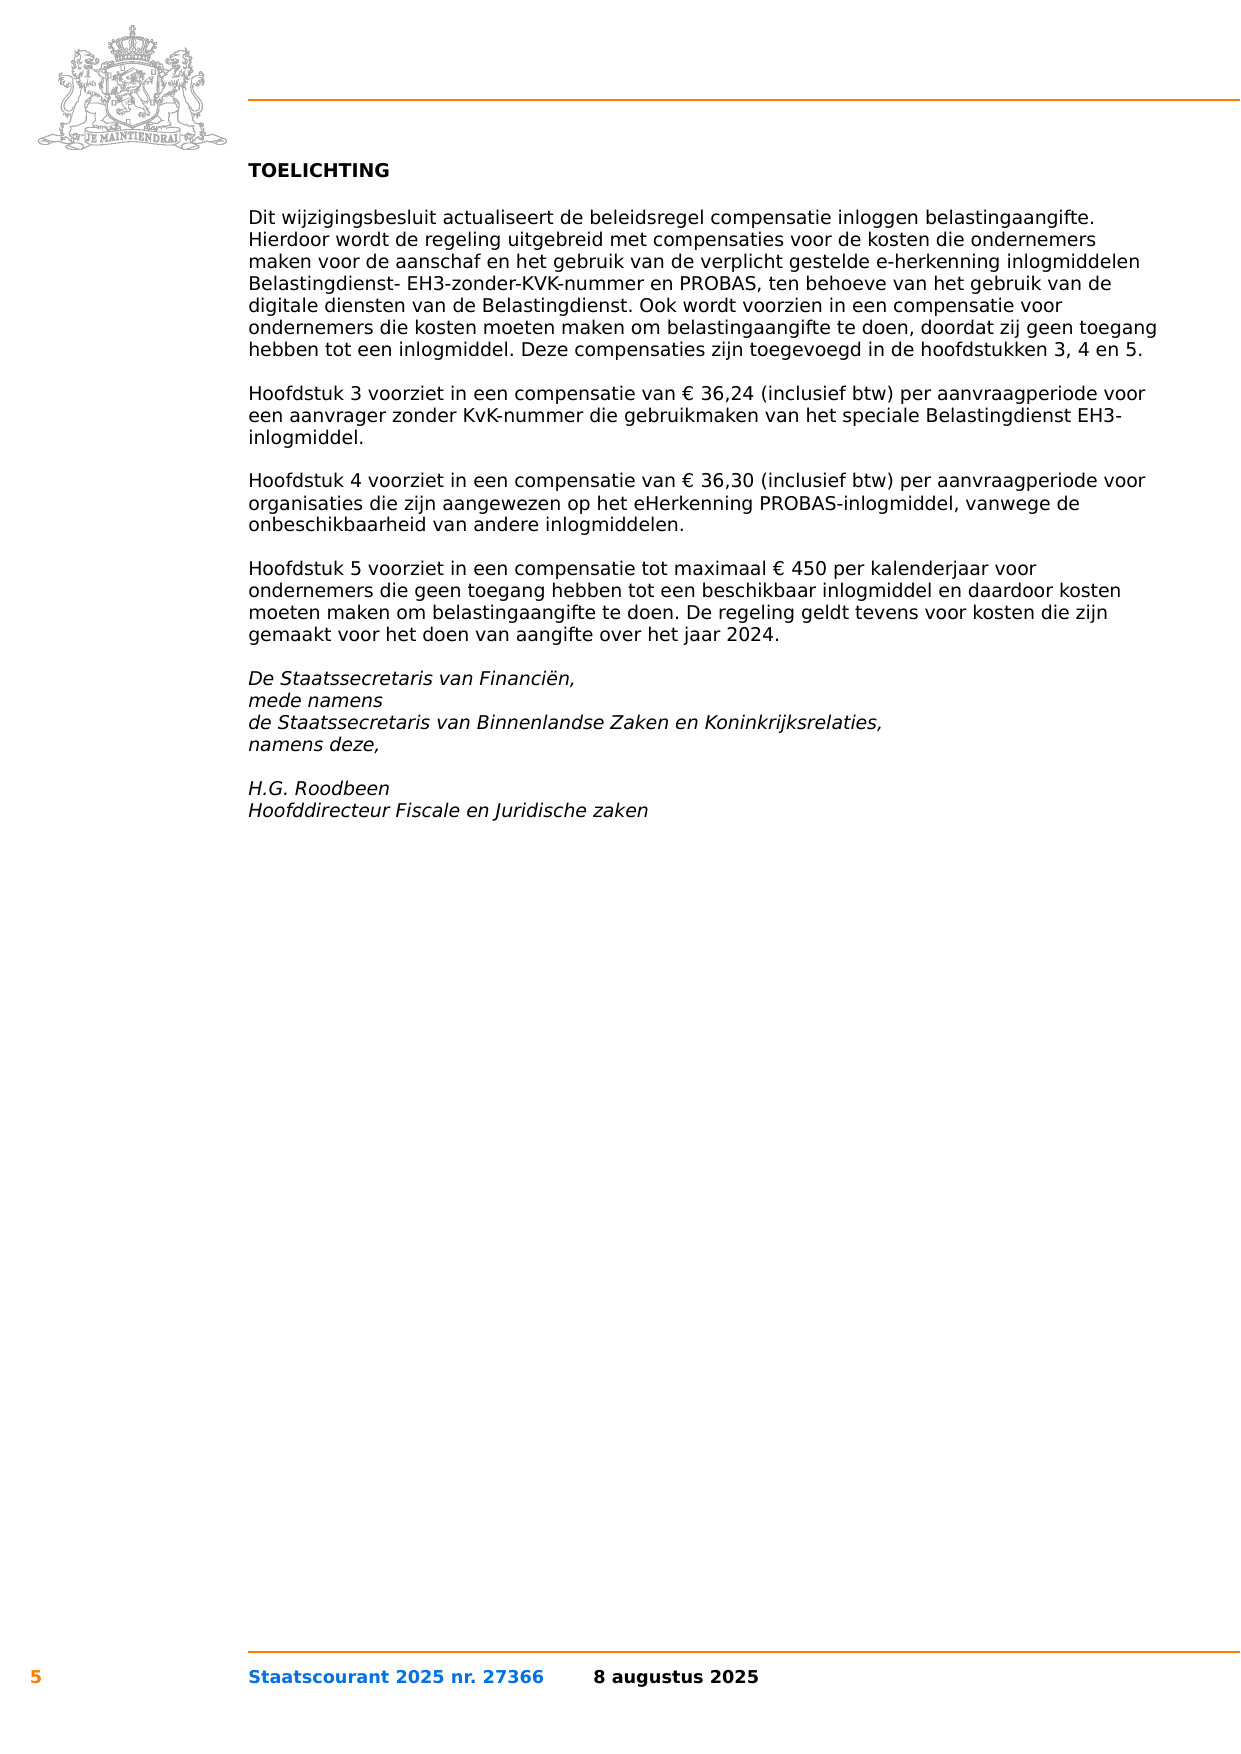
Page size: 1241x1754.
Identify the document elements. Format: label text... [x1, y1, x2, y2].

picture [38, 25, 227, 150]
text Hoofdstuk 3 voorziet in een compensatie van € 36,24 (inclusief btw) per aanvraagperiode voor een aanvrager zonder KvK-nummer die gebruikmaken van het speciale Belastingdienst EH3-inlogmiddel. [248, 383, 1163, 448]
text De Staatssecretaris van Financiën, mede namens de Staatssecretaris van Binnenlandse Zaken en Koninkrijksrelaties, namens deze, H.G. Roodbeen Hoofddirecteur Fiscale en Juridische zaken [248, 668, 1163, 822]
subtitle TOELICHTING [248, 160, 1163, 182]
text Hoofdstuk 4 voorziet in een compensatie van € 36,30 (inclusief btw) per aanvraagperiode voor organisaties die zijn aangewezen op het eHerkenning PROBAS-inlogmiddel, vanwege de onbeschikbaarheid van andere inlogmiddelen. [248, 470, 1163, 536]
text Hoofdstuk 5 voorziet in een compensatie tot maximaal € 450 per kalenderjaar voor ondernemers die geen toegang hebben tot een beschikbaar inlogmiddel en daardoor kosten moeten maken om belastingaangifte te doen. De regeling geldt tevens voor kosten die zijn gemaakt voor het doen van aangifte over het jaar 2024. [248, 558, 1163, 646]
text Dit wijzigingsbesluit actualiseert de beleidsregel compensatie inloggen belastingaangifte. Hierdoor wordt de regeling uitgebreid met compensaties voor de kosten die ondernemers maken voor de aanschaf en het gebruik van de verplicht gestelde e-herkenning inlogmiddelen Belastingdienst- EH3-zonder-KVK-nummer en PROBAS, ten behoeve van het gebruik van de digitale diensten van de Belastingdienst. Ook wordt voorzien in een compensatie voor ondernemers die kosten moeten maken om belastingaangifte te doen, doordat zij geen toegang hebben tot een inlogmiddel. Deze compensaties zijn toegevoegd in de hoofdstukken 3, 4 en 5. [248, 207, 1163, 361]
